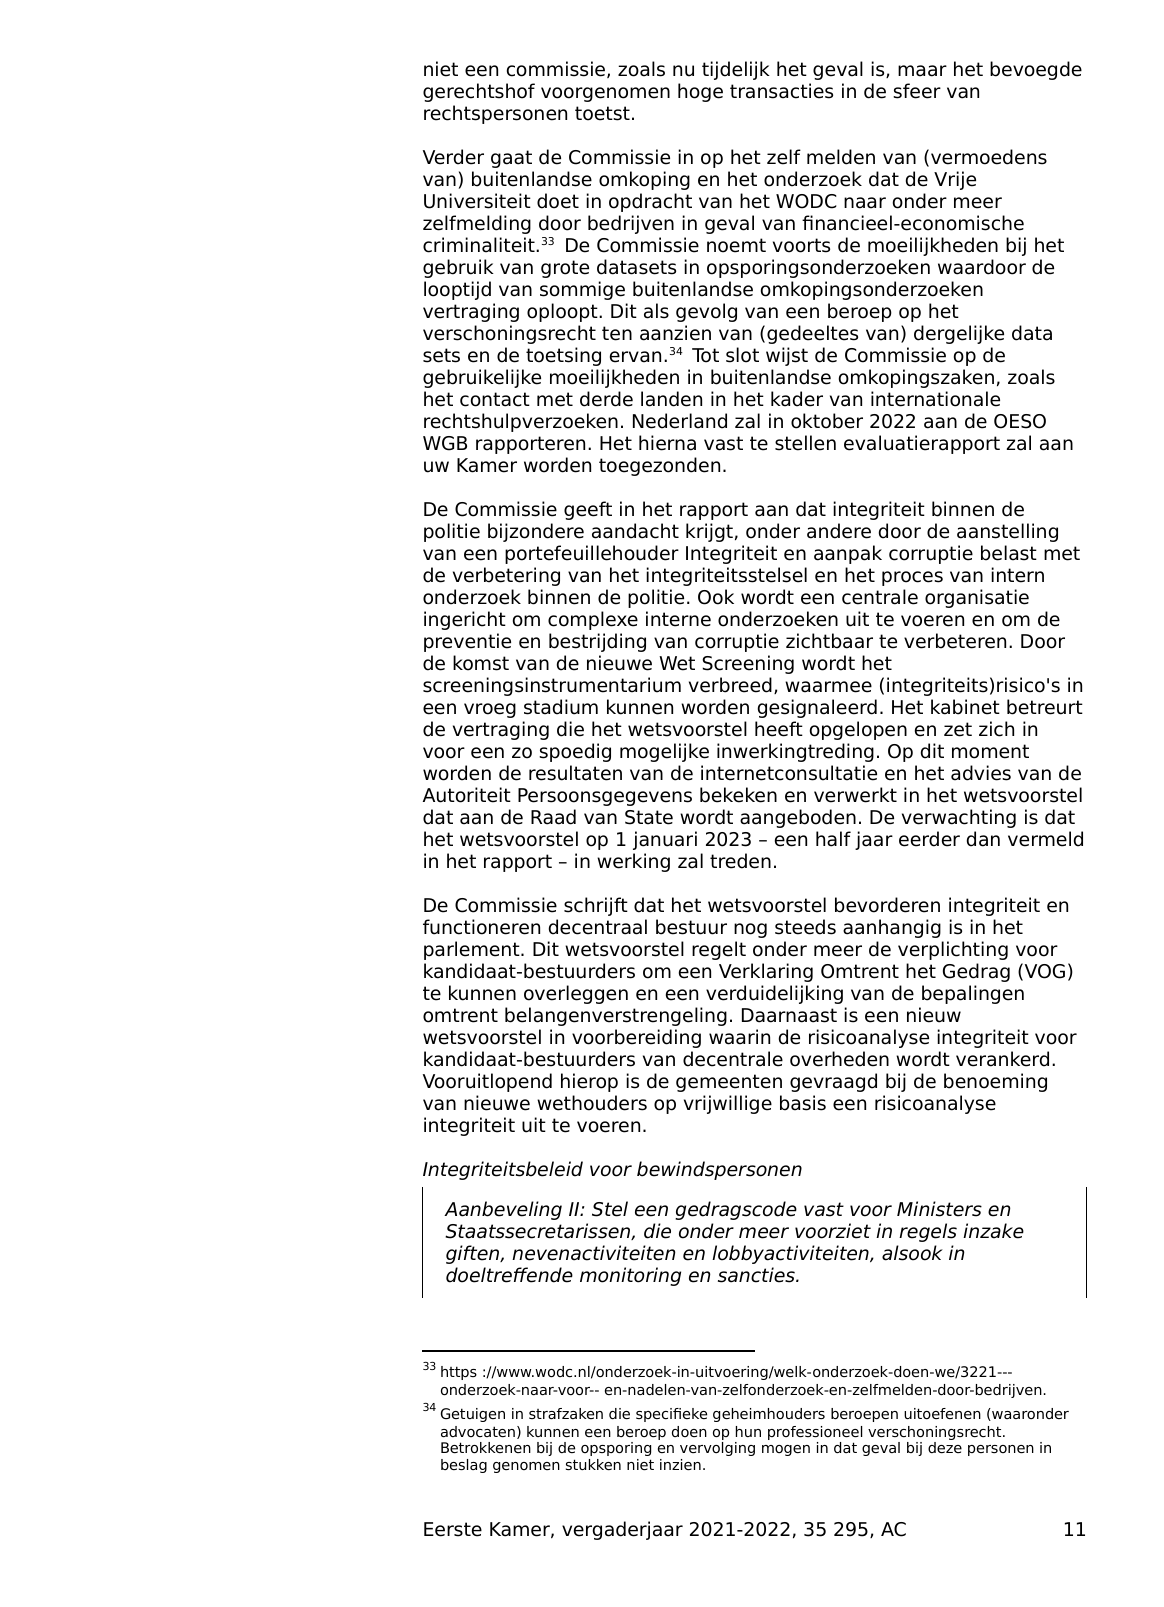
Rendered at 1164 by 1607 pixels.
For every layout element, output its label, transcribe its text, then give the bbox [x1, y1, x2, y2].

text https ://www.wodc.nl/onderzoek-in-uitvoering/welk-onderzoek-doen-we/3221---onderzoek-naar-voor-- en-nadelen-van-zelfonderzoek-en-zelfmelden-door-bedrijven. [422, 1360, 1087, 1399]
text Verder gaat de Commissie in op het zelf melden van (vermoedens van) buitenlandse omkoping en het onderzoek dat de Vrije Universiteit doet in opdracht van het WODC naar onder meer zelfmelding door bedrijven in geval van financieel-economische criminaliteit. De Commissie noemt voorts de moeilijkheden bij het gebruik van grote datasets in opsporingsonderzoeken waardoor de looptijd van sommige buitenlandse omkopingsonderzoeken vertraging oploopt. Dit als gevolg van een beroep op het verschoningsrecht ten aanzien van (gedeeltes van) dergelijke data sets en de toetsing ervan. Tot slot wijst de Commissie op de gebruikelijke moeilijkheden in buitenlandse omkopingszaken, zoals het contact met derde landen in het kader van internationale rechtshulpverzoeken. Nederland zal in oktober 2022 aan de OESO WGB rapporteren. Het hierna vast te stellen evaluatierapport zal aan uw Kamer worden toegezonden. [422, 147, 1087, 477]
text De Commissie schrijft dat het wetsvoorstel bevorderen integriteit en functioneren decentraal bestuur nog steeds aanhangig is in het parlement. Dit wetsvoorstel regelt onder meer de verplichting voor kandidaat-bestuurders om een Verklaring Omtrent het Gedrag (VOG) te kunnen overleggen en een verduidelijking van de bepalingen omtrent belangenverstrengeling. Daarnaast is een nieuw wetsvoorstel in voorbereiding waarin de risicoanalyse integriteit voor kandidaat-bestuurders van decentrale overheden wordt verankerd. Vooruitlopend hierop is de gemeenten gevraagd bij de benoeming van nieuwe wethouders op vrijwillige basis een risicoanalyse integriteit uit te voeren. [422, 895, 1087, 1137]
text niet een commissie, zoals nu tijdelijk het geval is, maar het bevoegde gerechtshof voorgenomen hoge transacties in de sfeer van rechtspersonen toetst. [422, 59, 1087, 125]
text Integriteitsbeleid voor bewindspersonen [422, 1159, 1087, 1181]
table_header Aanbeveling II: Stel een gedragscode vast voor Ministers en Staatssecretarissen, die onder meer voorziet in regels inzake giften, nevenactiviteiten en lobbyactiviteiten, alsook in doeltreffende monitoring en sancties. [423, 1187, 1086, 1298]
text Getuigen in strafzaken die specifieke geheimhouders beroepen uitoefenen (waaronder advocaten) kunnen een beroep doen op hun professioneel verschoningsrecht. Betrokkenen bij de opsporing en vervolging mogen in dat geval bij deze personen in beslag genomen stukken niet inzien. [422, 1402, 1087, 1474]
text De Commissie geeft in het rapport aan dat integriteit binnen de politie bijzondere aandacht krijgt, onder andere door de aanstelling van een portefeuillehouder Integriteit en aanpak corruptie belast met de verbetering van het integriteitsstelsel en het proces van intern onderzoek binnen de politie. Ook wordt een centrale organisatie ingericht om complexe interne onderzoeken uit te voeren en om de preventie en bestrijding van corruptie zichtbaar te verbeteren. Door de komst van de nieuwe Wet Screening wordt het screeningsinstrumentarium verbreed, waarmee (integriteits)risico's in een vroeg stadium kunnen worden gesignaleerd. Het kabinet betreurt de vertraging die het wetsvoorstel heeft opgelopen en zet zich in voor een zo spoedig mogelijke inwerkingtreding. Op dit moment worden de resultaten van de internetconsultatie en het advies van de Autoriteit Persoonsgegevens bekeken en verwerkt in het wetsvoorstel dat aan de Raad van State wordt aangeboden. De verwachting is dat het wetsvoorstel op 1 januari 2023 – een half jaar eerder dan vermeld in het rapport – in werking zal treden. [422, 499, 1087, 873]
